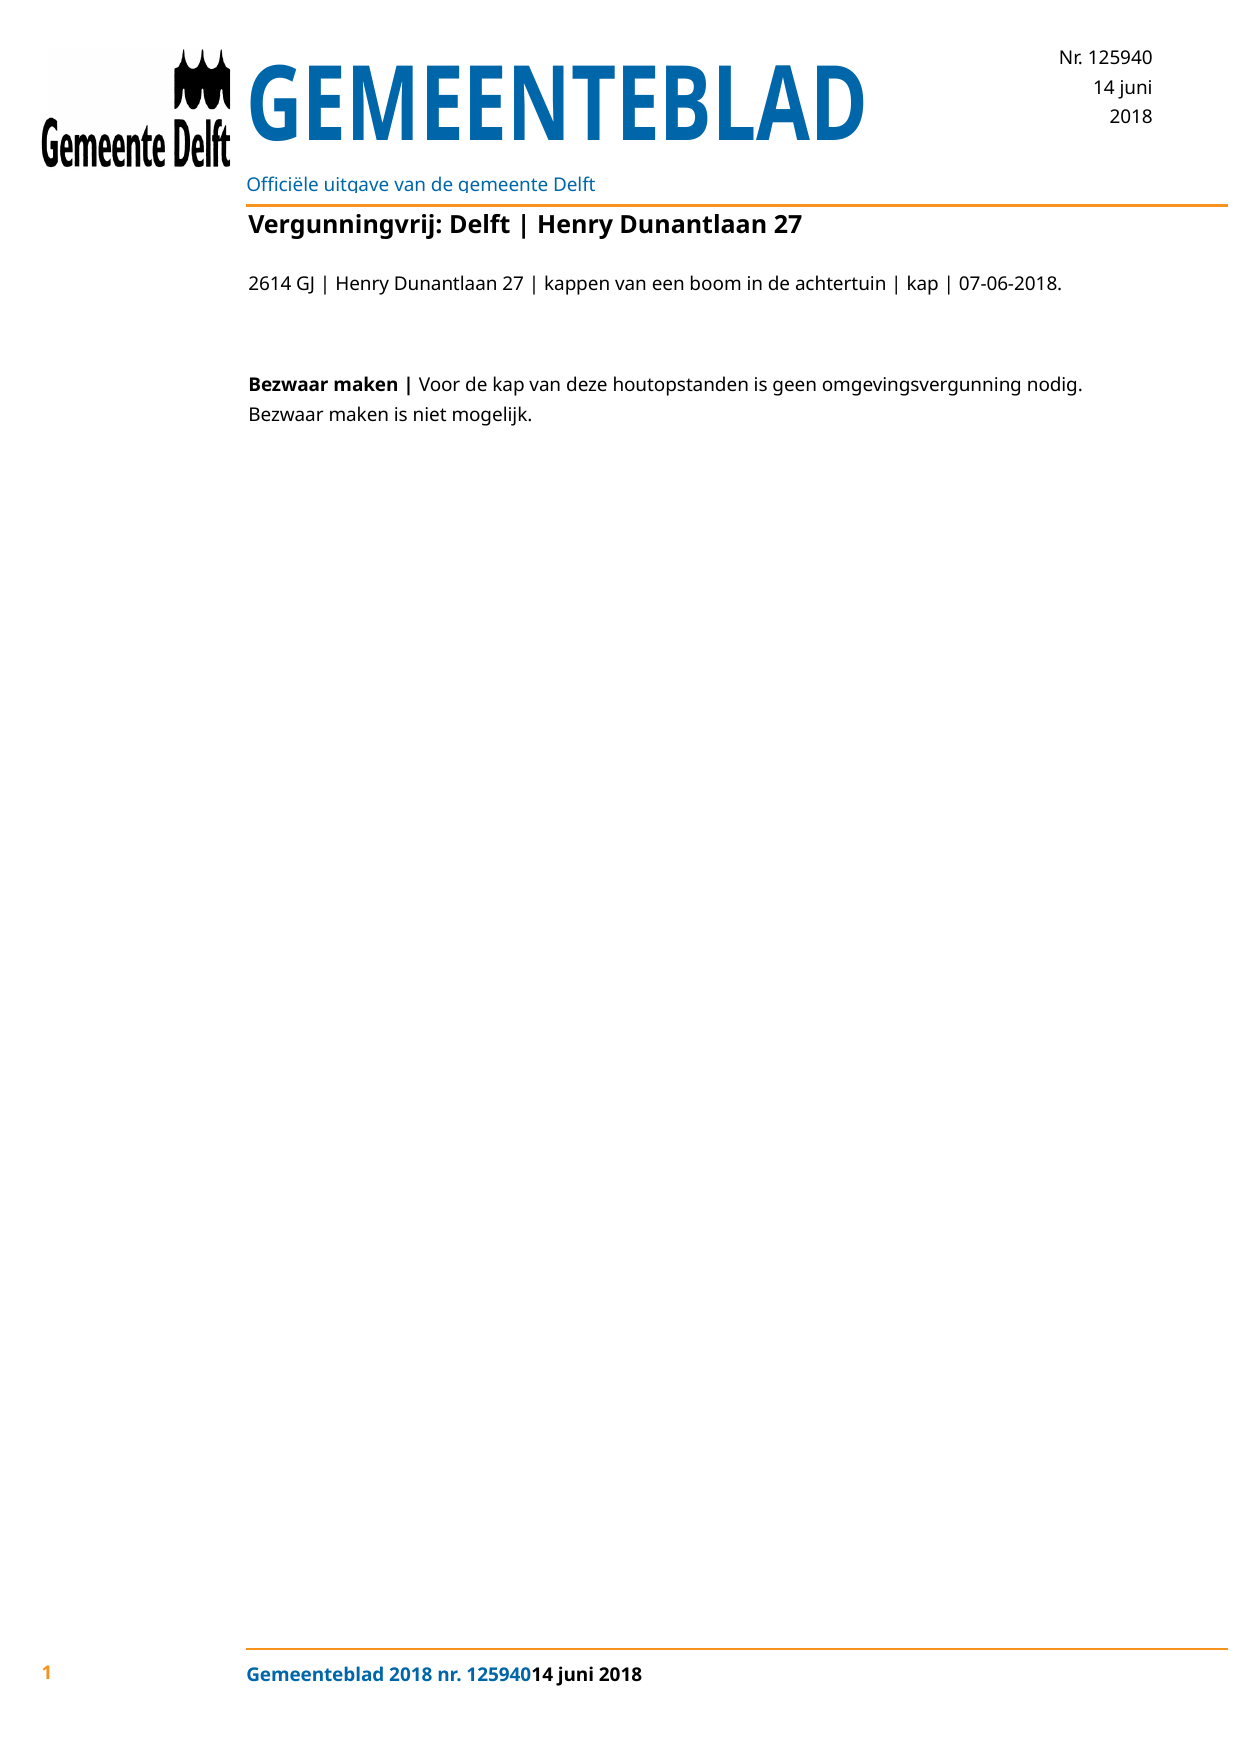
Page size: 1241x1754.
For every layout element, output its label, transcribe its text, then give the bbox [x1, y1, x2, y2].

text 2614 GJ | Henry Dunantlaan 27 | kappen van een boom in de achtertuin | kap | 07-06-2018. [248, 270, 1152, 296]
picture [41, 47, 231, 172]
text Vergunningvrij: Delft | Henry Dunantlaan 27 [248, 207, 1152, 241]
text Bezwaar maken | Voor de kap van deze houtopstanden is geen omgevingsvergunning nodig. Bezwaar maken is niet mogelijk. [248, 371, 1152, 426]
